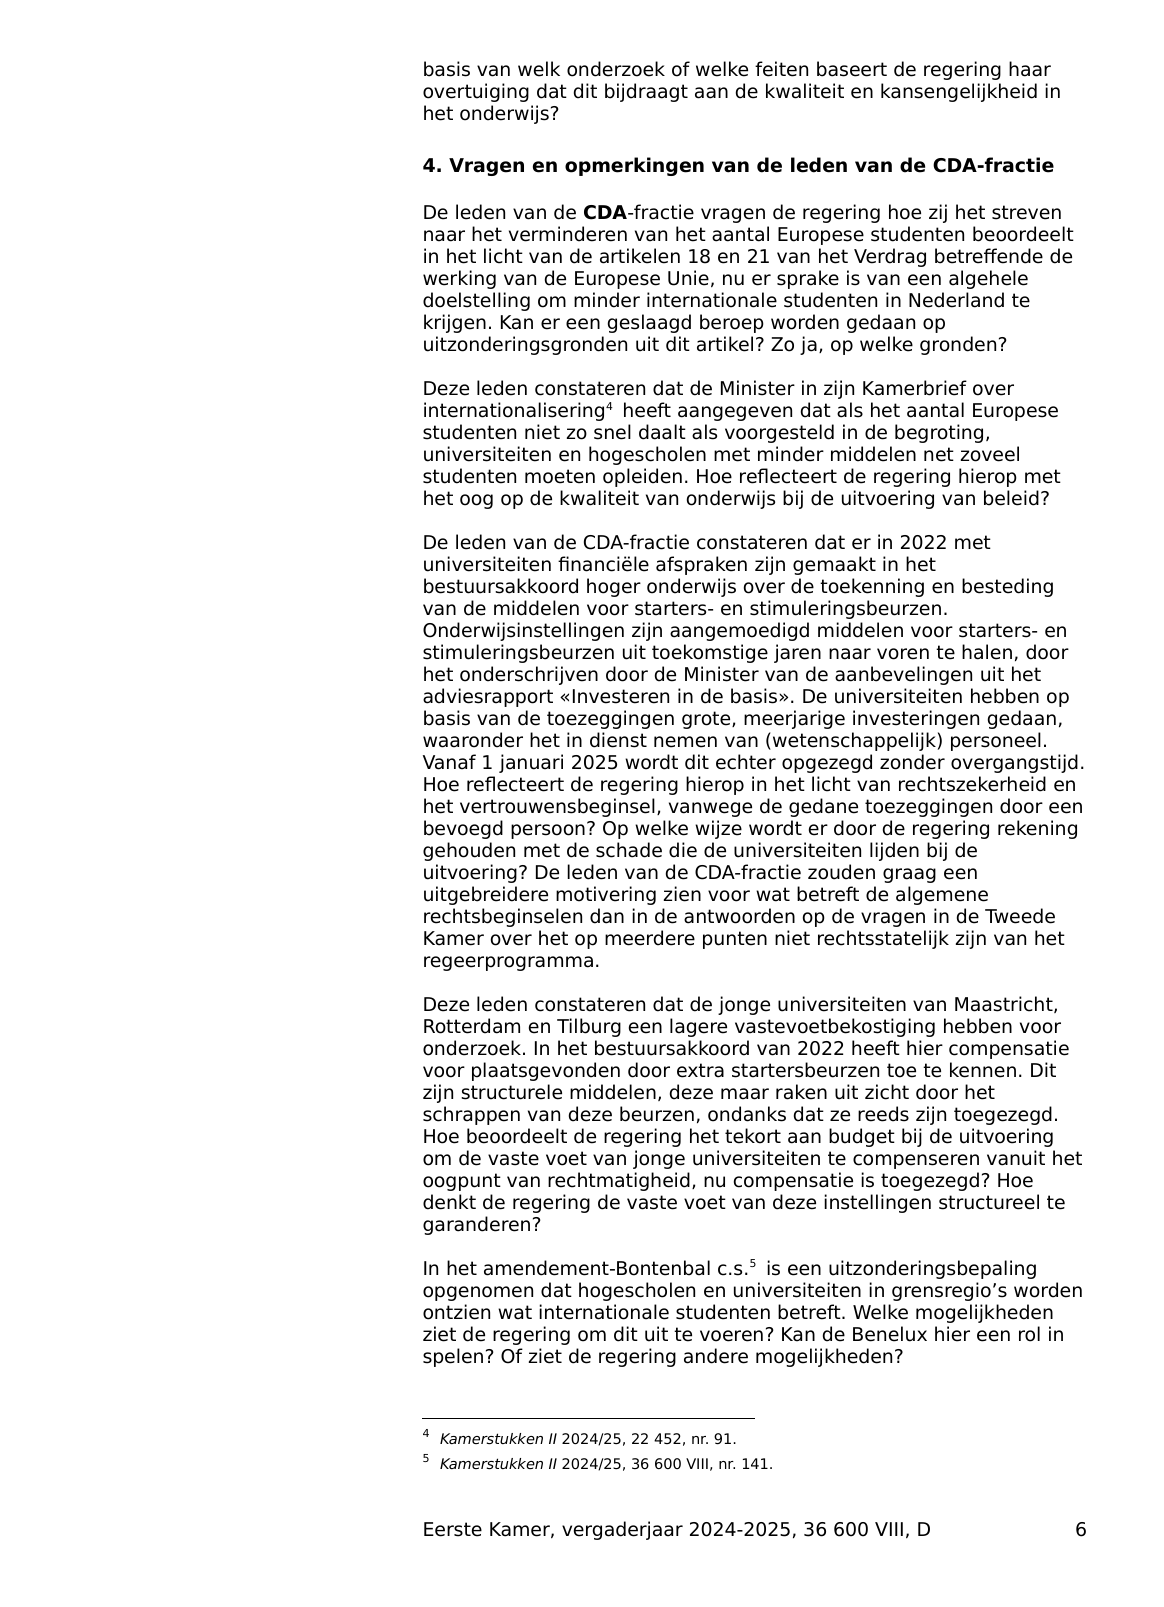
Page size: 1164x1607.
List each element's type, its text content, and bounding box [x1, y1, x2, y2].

text De leden van de CDA-fractie vragen de regering hoe zij het streven naar het verminderen van het aantal Europese studenten beoordeelt in het licht van de artikelen 18 en 21 van het Verdrag betreffende de werking van de Europese Unie, nu er sprake is van een algehele doelstelling om minder internationale studenten in Nederland te krijgen. Kan er een geslaagd beroep worden gedaan op uitzonderingsgronden uit dit artikel? Zo ja, op welke gronden? [422, 202, 1087, 356]
text basis van welk onderzoek of welke feiten baseert de regering haar overtuiging dat dit bijdraagt aan de kwaliteit en kansengelijkheid in het onderwijs? [422, 59, 1087, 125]
subtitle 4. Vragen en opmerkingen van de leden van de CDA-fractie [422, 155, 1087, 177]
text Deze leden constateren dat de jonge universiteiten van Maastricht, Rotterdam en Tilburg een lagere vastevoetbekostiging hebben voor onderzoek. In het bestuursakkoord van 2022 heeft hier compensatie voor plaatsgevonden door extra startersbeurzen toe te kennen. Dit zijn structurele middelen, deze maar raken uit zicht door het schrappen van deze beurzen, ondanks dat ze reeds zijn toegezegd. Hoe beoordeelt de regering het tekort aan budget bij de uitvoering om de vaste voet van jonge universiteiten te compenseren vanuit het oogpunt van rechtmatigheid, nu compensatie is toegezegd? Hoe denkt de regering de vaste voet van deze instellingen structureel te garanderen? [422, 994, 1087, 1236]
text Kamerstukken II 2024/25, 36 600 VIII, nr. 141. [422, 1452, 1087, 1474]
text De leden van de CDA-fractie constateren dat er in 2022 met universiteiten financiële afspraken zijn gemaakt in het bestuursakkoord hoger onderwijs over de toekenning en besteding van de middelen voor starters- en stimuleringsbeurzen. Onderwijsinstellingen zijn aangemoedigd middelen voor starters- en stimuleringsbeurzen uit toekomstige jaren naar voren te halen, door het onderschrijven door de Minister van de aanbevelingen uit het adviesrapport «Investeren in de basis». De universiteiten hebben op basis van de toezeggingen grote, meerjarige investeringen gedaan, waaronder het in dienst nemen van (wetenschappelijk) personeel. Vanaf 1 januari 2025 wordt dit echter opgezegd zonder overgangstijd. Hoe reflecteert de regering hierop in het licht van rechtszekerheid en het vertrouwensbeginsel, vanwege de gedane toezeggingen door een bevoegd persoon? Op welke wijze wordt er door de regering rekening gehouden met de schade die de universiteiten lijden bij de uitvoering? De leden van de CDA-fractie zouden graag een uitgebreidere motivering zien voor wat betreft de algemene rechtsbeginselen dan in de antwoorden op de vragen in de Tweede Kamer over het op meerdere punten niet rechtsstatelijk zijn van het regeerprogramma. [422, 532, 1087, 972]
text In het amendement-Bontenbal c.s. is een uitzonderingsbepaling opgenomen dat hogescholen en universiteiten in grensregio’s worden ontzien wat internationale studenten betreft. Welke mogelijkheden ziet de regering om dit uit te voeren? Kan de Benelux hier een rol in spelen? Of ziet de regering andere mogelijkheden? [422, 1258, 1087, 1368]
text Kamerstukken II 2024/25, 22 452, nr. 91. [422, 1427, 1087, 1449]
text Deze leden constateren dat de Minister in zijn Kamerbrief over internationalisering heeft aangegeven dat als het aantal Europese studenten niet zo snel daalt als voorgesteld in de begroting, universiteiten en hogescholen met minder middelen net zoveel studenten moeten opleiden. Hoe reflecteert de regering hierop met het oog op de kwaliteit van onderwijs bij de uitvoering van beleid? [422, 378, 1087, 510]
